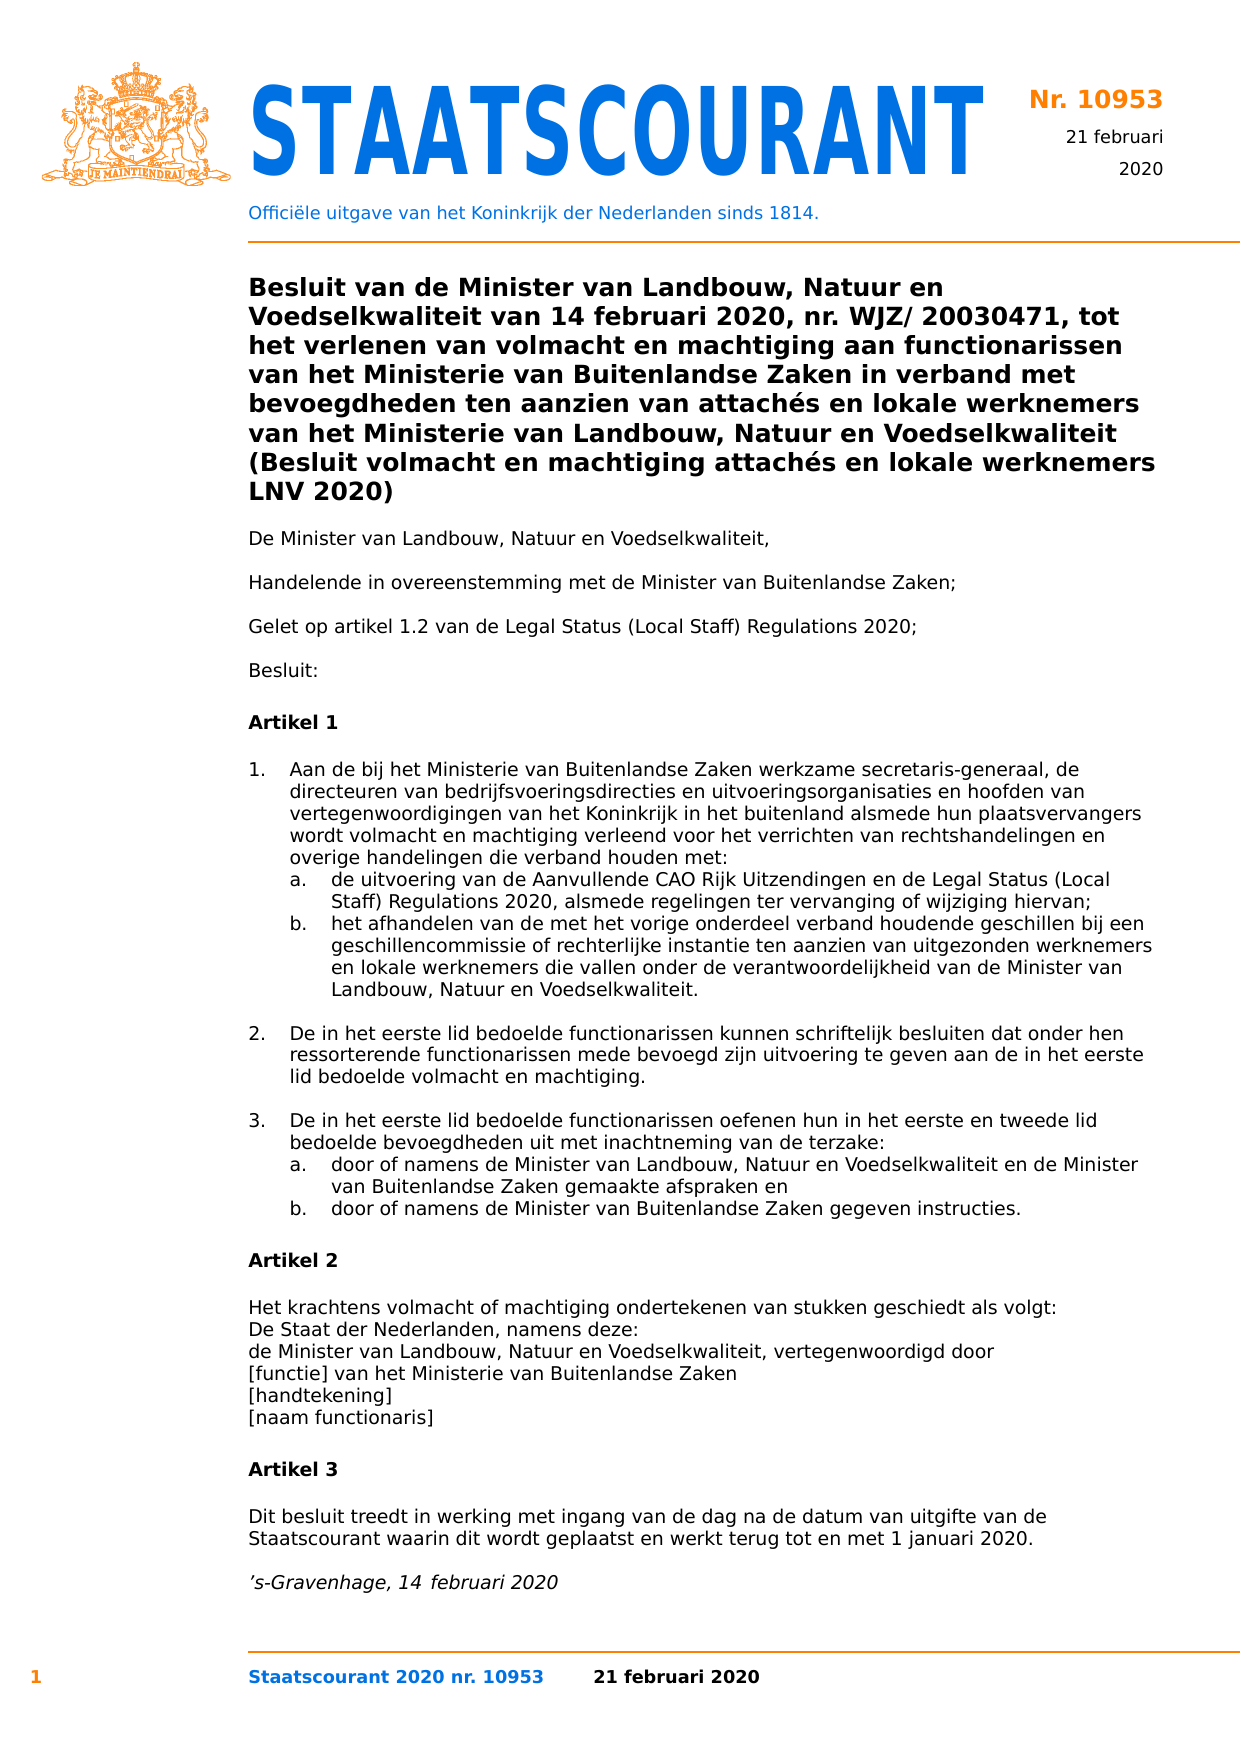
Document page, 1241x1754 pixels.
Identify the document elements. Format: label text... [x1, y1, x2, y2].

text [naam functionaris] [248, 1407, 1163, 1429]
table_cell Officiële uitgave van het Koninkrijk der Nederlanden sinds 1814. [248, 203, 1240, 241]
text 1. Aan de bij het Ministerie van Buitenlandse Zaken werkzame secretaris-generaal, de directeuren van bedrijfsvoeringsdirecties en uitvoeringsorganisaties en hoofden van vertegenwoordigingen van het Koninkrijk in het buitenland alsmede hun plaatsvervangers wordt volmacht en machtiging verleend voor het verrichten van rechtshandelingen en overige handelingen die verband houden met: [248, 759, 1163, 869]
subtitle Besluit van de Minister van Landbouw, Natuur en Voedselkwaliteit van 14 februari 2020, nr. WJZ/ 20030471, tot het verlenen van volmacht en machtiging aan functionarissen van het Ministerie van Buitenlandse Zaken in verband met bevoegdheden ten aanzien van attachés en lokale werknemers van het Ministerie van Landbouw, Natuur en Voedselkwaliteit (Besluit volmacht en machtiging attachés en lokale werknemers LNV 2020) [248, 273, 1163, 506]
subtitle Artikel 3 [248, 1459, 1163, 1481]
text b. het afhandelen van de met het vorige onderdeel verband houdende geschillen bij een geschillencommissie of rechterlijke instantie ten aanzien van uitgezonden werknemers en lokale werknemers die vallen onder de verantwoordelijkheid van de Minister van Landbouw, Natuur en Voedselkwaliteit. [289, 913, 1163, 1001]
text de Minister van Landbouw, Natuur en Voedselkwaliteit, vertegenwoordigd door [248, 1341, 1163, 1363]
text De Minister van Landbouw, Natuur en Voedselkwaliteit, [248, 528, 1163, 550]
table_cell 2020 [998, 153, 1240, 203]
subtitle Artikel 2 [248, 1250, 1163, 1272]
text ’s-Gravenhage, 14 februari 2020 [248, 1572, 1163, 1594]
text Het krachtens volmacht of machtiging ondertekenen van stukken geschiedt als volgt: [248, 1297, 1163, 1319]
text 2. De in het eerste lid bedoelde functionarissen kunnen schriftelijk besluiten dat onder hen ressorterende functionarissen mede bevoegd zijn uitvoering te geven aan de in het eerste lid bedoelde volmacht en machtiging. [248, 1022, 1163, 1088]
text Dit besluit treedt in werking met ingang van de dag na de datum van uitgifte van de Staatscourant waarin dit wordt geplaatst en werkt terug tot en met 1 januari 2020. [248, 1506, 1163, 1550]
text Handelende in overeenstemming met de Minister van Buitenlandse Zaken; [248, 572, 1163, 594]
table_header STAATSCOURANT [248, 62, 998, 203]
text Gelet op artikel 1.2 van de Legal Status (Local Staff) Regulations 2020; [248, 616, 1163, 638]
text De Staat der Nederlanden, namens deze: [248, 1319, 1163, 1341]
text 3. De in het eerste lid bedoelde functionarissen oefenen hun in het eerste en tweede lid bedoelde bevoegdheden uit met inachtneming van de terzake: [248, 1110, 1163, 1154]
text [handtekening] [248, 1385, 1163, 1407]
text Besluit: [248, 660, 1163, 682]
subtitle Artikel 1 [248, 712, 1163, 734]
text a. door of namens de Minister van Landbouw, Natuur en Voedselkwaliteit en de Minister van Buitenlandse Zaken gemaakte afspraken en [289, 1154, 1163, 1198]
table_cell 21 februari [998, 121, 1240, 153]
table_header Nr. 10953 [998, 62, 1240, 121]
text b. door of namens de Minister van Buitenlandse Zaken gegeven instructies. [289, 1198, 1163, 1220]
picture [41, 62, 231, 186]
text [functie] van het Ministerie van Buitenlandse Zaken [248, 1363, 1163, 1385]
table_header [25, 62, 248, 241]
text a. de uitvoering van de Aanvullende CAO Rijk Uitzendingen en de Legal Status (Local Staff) Regulations 2020, alsmede regelingen ter vervanging of wijziging hiervan; [289, 869, 1163, 913]
